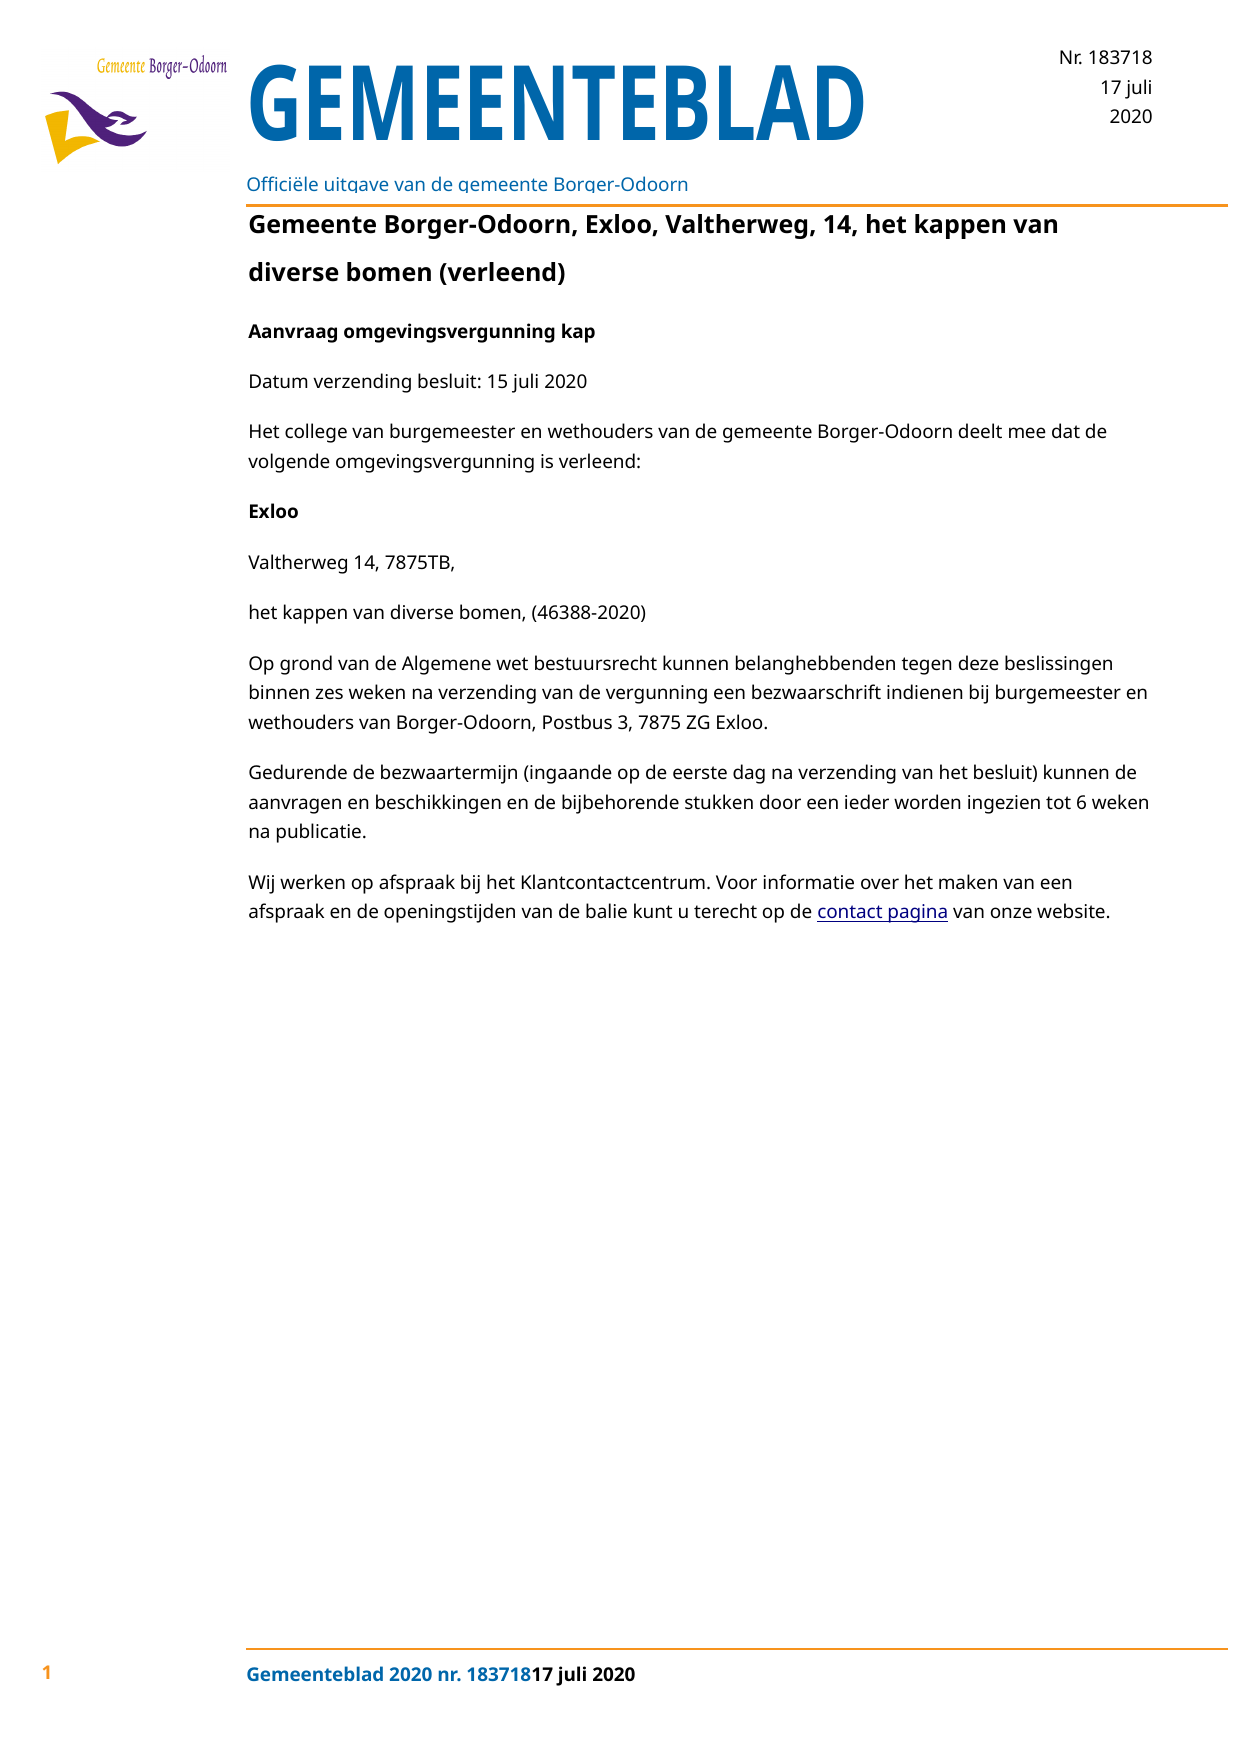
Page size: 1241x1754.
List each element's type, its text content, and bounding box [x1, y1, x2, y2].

text Wij werken op afspraak bij het Klantcontactcentrum. Voor informatie over het maken van een afspraak en de openingstijden van de balie kunt u terecht op de contact pagina van onze website. [248, 869, 1152, 924]
text Op grond van de Algemene wet bestuursrecht kunnen belanghebbenden tegen deze beslissingen binnen zes weken na verzending van de vergunning een bezwaarschrift indienen bij burgemeester en wethouders van Borger-Odoorn, Postbus 3, 7875 ZG Exloo. [248, 650, 1152, 735]
text Gedurende de bezwaartermijn (ingaande op de eerste dag na verzending van het besluit) kunnen de aanvragen en beschikkingen en de bijbehorende stukken door een ieder worden ingezien tot 6 weken na publicatie. [248, 759, 1152, 844]
text Aanvraag omgevingsvergunning kap [248, 318, 1152, 344]
text Het college van burgemeester en wethouders van de gemeente Borger-Odoorn deelt mee dat de volgende omgevingsvergunning is verleend: [248, 419, 1152, 474]
text Datum verzending besluit: 15 juli 2020 [248, 368, 1152, 394]
text het kappen van diverse bomen, (46388-2020) [248, 599, 1152, 625]
text Gemeente Borger-Odoorn, Exloo, Valtherweg, 14, het kappen van diverse bomen (verleend) [248, 207, 1152, 288]
text Exloo [248, 499, 1152, 524]
picture [41, 47, 231, 172]
text Valtherweg 14, 7875TB, [248, 549, 1152, 575]
